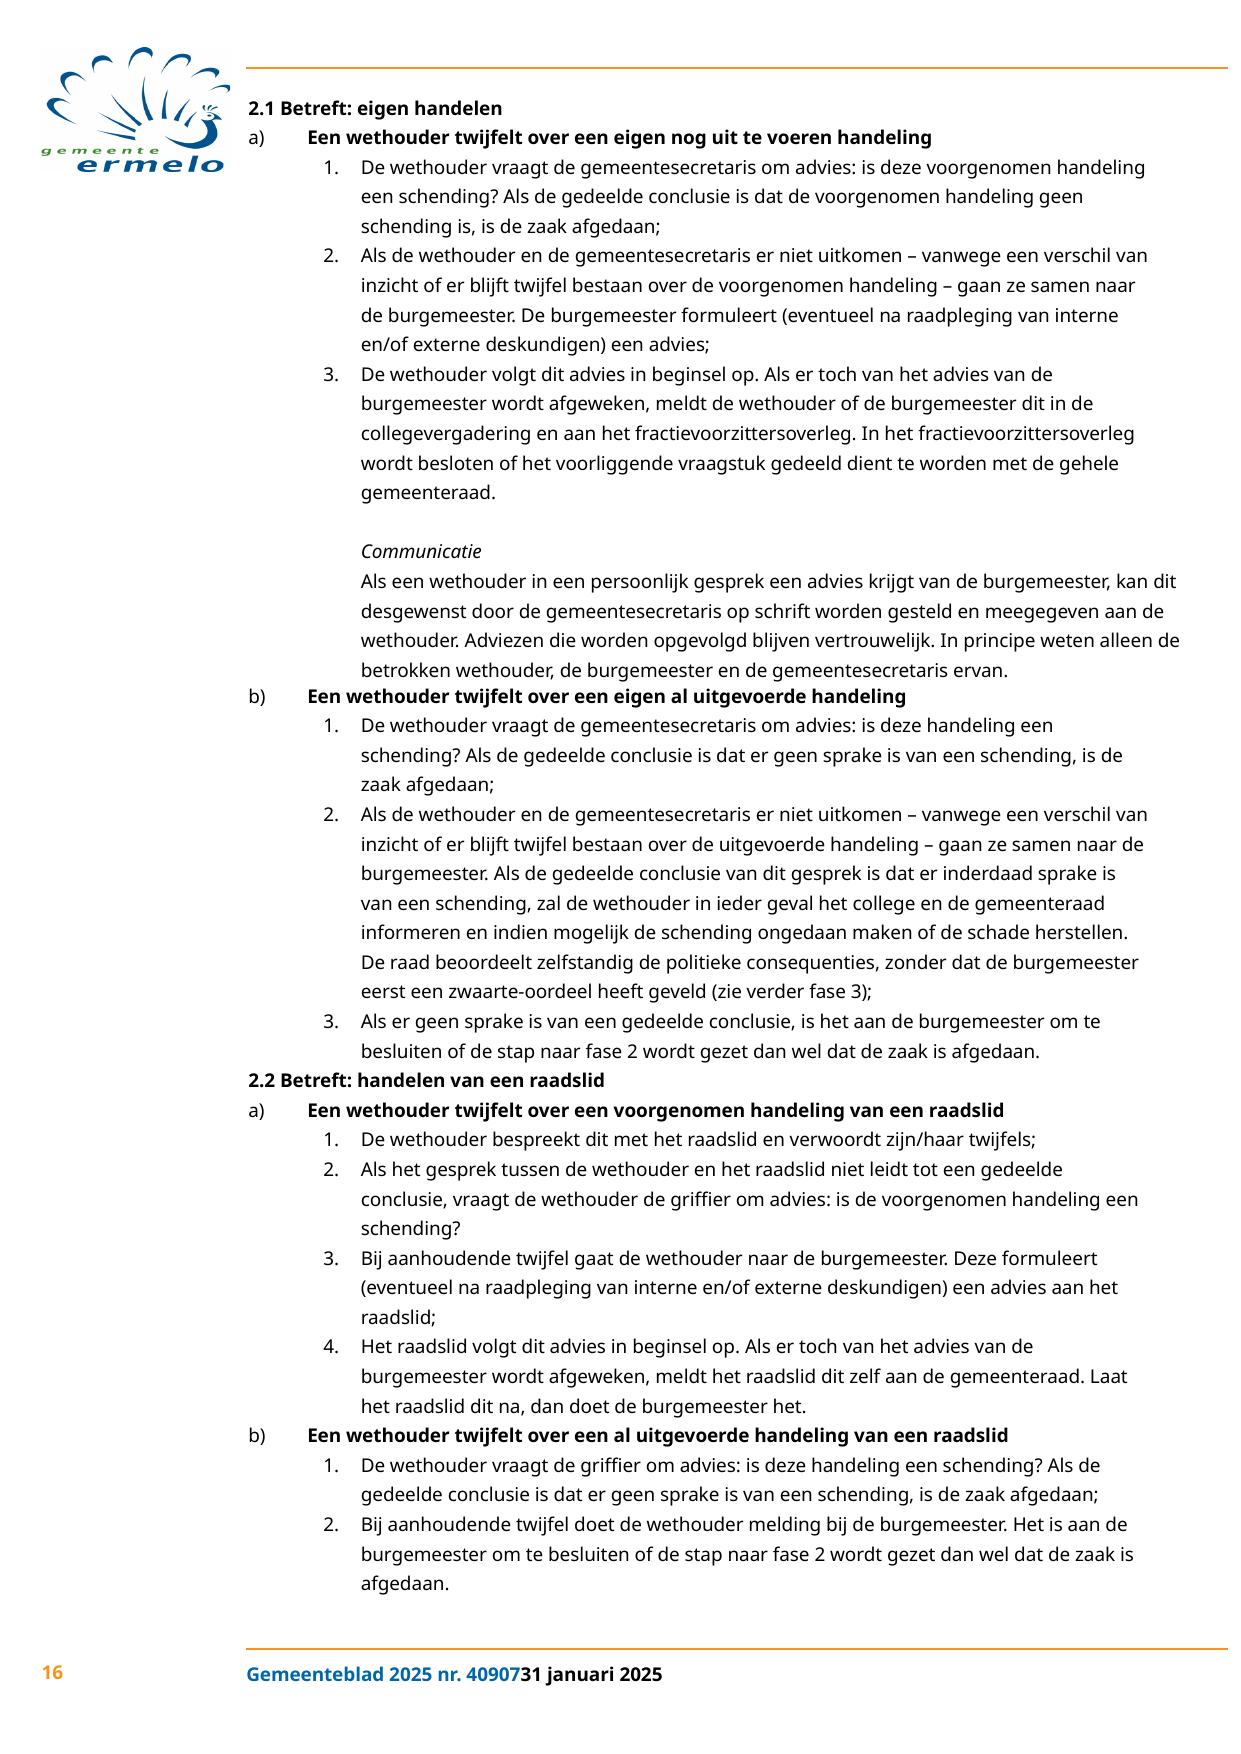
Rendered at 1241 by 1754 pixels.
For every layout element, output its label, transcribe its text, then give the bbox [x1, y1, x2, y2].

text 2.1 Betreft: eigen handelen [248, 95, 1152, 121]
list De wethouder bespreekt dit met het raadslid en verwoordt zijn/haar twijfels; [323, 1127, 1152, 1152]
list Een wethouder twijfelt over een voorgenomen handeling van een raadslid [248, 1097, 1152, 1123]
list De wethouder vraagt de griffier om advies: is deze handeling een schending? Als de gedeelde conclusie is dat er geen sprake is van een schending, is de zaak afgedaan; [323, 1452, 1152, 1507]
list Als de wethouder en de gemeentesecretaris er niet uitkomen – vanwege een verschil van inzicht of er blijft twijfel bestaan over de uitgevoerde handeling – gaan ze samen naar de burgemeester. Als de gedeelde conclusie van dit gesprek is dat er inderdaad sprake is van een schending, zal de wethouder in ieder geval het college en de gemeenteraad informeren en indien mogelijk de schending ongedaan maken of de schade herstellen. De raad beoordeelt zelfstandig de politieke consequenties, zonder dat de burgemeester eerst een zwaarte-oordeel heeft geveld (zie verder fase 3); [323, 801, 1152, 1004]
list Een wethouder twijfelt over een eigen nog uit te voeren handeling [248, 124, 1152, 150]
list De wethouder volgt dit advies in beginsel op. Als er toch van het advies van de burgemeester wordt afgeweken, meldt de wethouder of de burgemeester dit in de collegevergadering en aan het fractievoorzittersoverleg. In het fractievoorzittersoverleg wordt besloten of het voorliggende vraagstuk gedeeld dient te worden met de gehele gemeenteraad. [323, 361, 1152, 505]
list De wethouder vraagt de gemeentesecretaris om advies: is deze voorgenomen handeling een schending? Als de gedeelde conclusie is dat de voorgenomen handeling geen schending is, is de zaak afgedaan; [323, 154, 1152, 239]
picture [41, 47, 231, 172]
list Een wethouder twijfelt over een al uitgevoerde handeling van een raadslid [248, 1422, 1152, 1448]
list Het raadslid volgt dit advies in beginsel op. Als er toch van het advies van de burgemeester wordt afgeweken, meldt het raadslid dit zelf aan de gemeenteraad. Laat het raadslid dit na, dan doet de burgemeester het. [323, 1334, 1152, 1418]
list Als er geen sprake is van een gedeelde conclusie, is het aan de burgemeester om te besluiten of de stap naar fase 2 wordt gezet dan wel dat de zaak is afgedaan. [323, 1008, 1152, 1063]
list Een wethouder twijfelt over een eigen al uitgevoerde handeling [248, 683, 1152, 708]
list Bij aanhoudende twijfel doet de wethouder melding bij de burgemeester. Het is aan de burgemeester om te besluiten of de stap naar fase 2 wordt gezet dan wel dat de zaak is afgedaan. [323, 1511, 1152, 1596]
list De wethouder vraagt de gemeentesecretaris om advies: is deze handeling een schending? Als de gedeelde conclusie is dat er geen sprake is van een schending, is de zaak afgedaan; [323, 712, 1152, 797]
list Bij aanhoudende twijfel gaat de wethouder naar de burgemeester. Deze formuleert (eventueel na raadpleging van interne en/of externe deskundigen) een advies aan het raadslid; [323, 1245, 1152, 1330]
list Als het gesprek tussen de wethouder en het raadslid niet leidt tot een gedeelde conclusie, vraagt de wethouder de griffier om advies: is de voorgenomen handeling een schending? [323, 1156, 1152, 1241]
table_header Communicatie Als een wethouder in een persoonlijk gesprek een advies krijgt van de burgemeester, kan dit desgewenst door de gemeentesecretaris op schrift worden gesteld en meegegeven aan de wethouder. Adviezen die worden opgevolgd blijven vertrouwelijk. In principe weten alleen de betrokken wethouder, de burgemeester en de gemeentesecretaris ervan. [361, 539, 1240, 683]
list Als de wethouder en de gemeentesecretaris er niet uitkomen – vanwege een verschil van inzicht of er blijft twijfel bestaan over de voorgenomen handeling – gaan ze samen naar de burgemeester. De burgemeester formuleert (eventueel na raadpleging van interne en/of externe deskundigen) een advies; [323, 243, 1152, 357]
text 2.2 Betreft: handelen van een raadslid [248, 1067, 1152, 1093]
